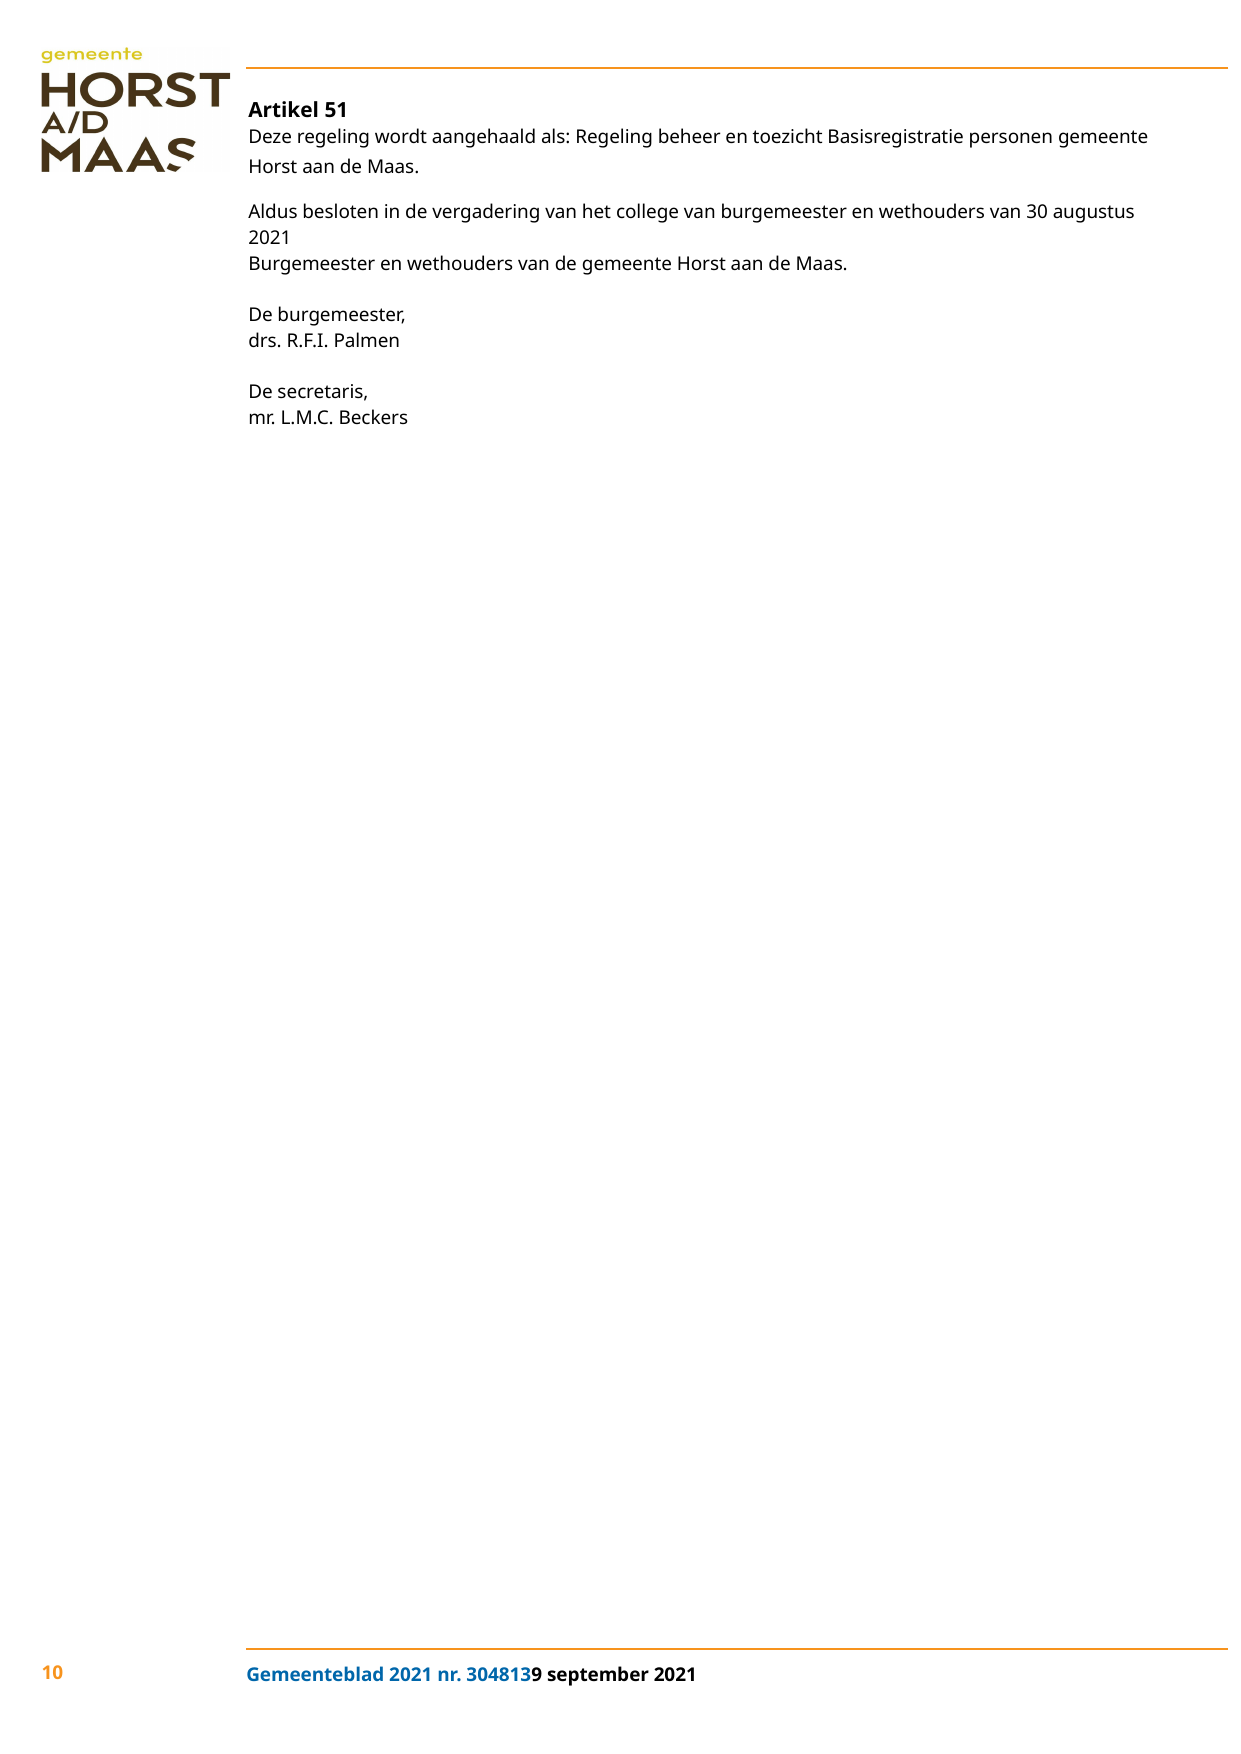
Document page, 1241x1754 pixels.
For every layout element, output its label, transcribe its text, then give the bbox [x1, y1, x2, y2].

text drs. R.F.I. Palmen [248, 327, 1152, 353]
text De burgemeester, [248, 301, 1152, 327]
text mr. L.M.C. Beckers [248, 404, 1152, 430]
picture [41, 47, 231, 172]
text Aldus besloten in de vergadering van het college van burgemeester en wethouders van 30 augustus 2021 [248, 198, 1152, 250]
text Burgemeester en wethouders van de gemeente Horst aan de Maas. [248, 250, 1152, 276]
text Deze regeling wordt aangehaald als: Regeling beheer en toezicht Basisregistratie personen gemeente Horst aan de Maas. [248, 123, 1152, 178]
text De secretaris, [248, 378, 1152, 404]
text Artikel 51 [248, 95, 1152, 123]
